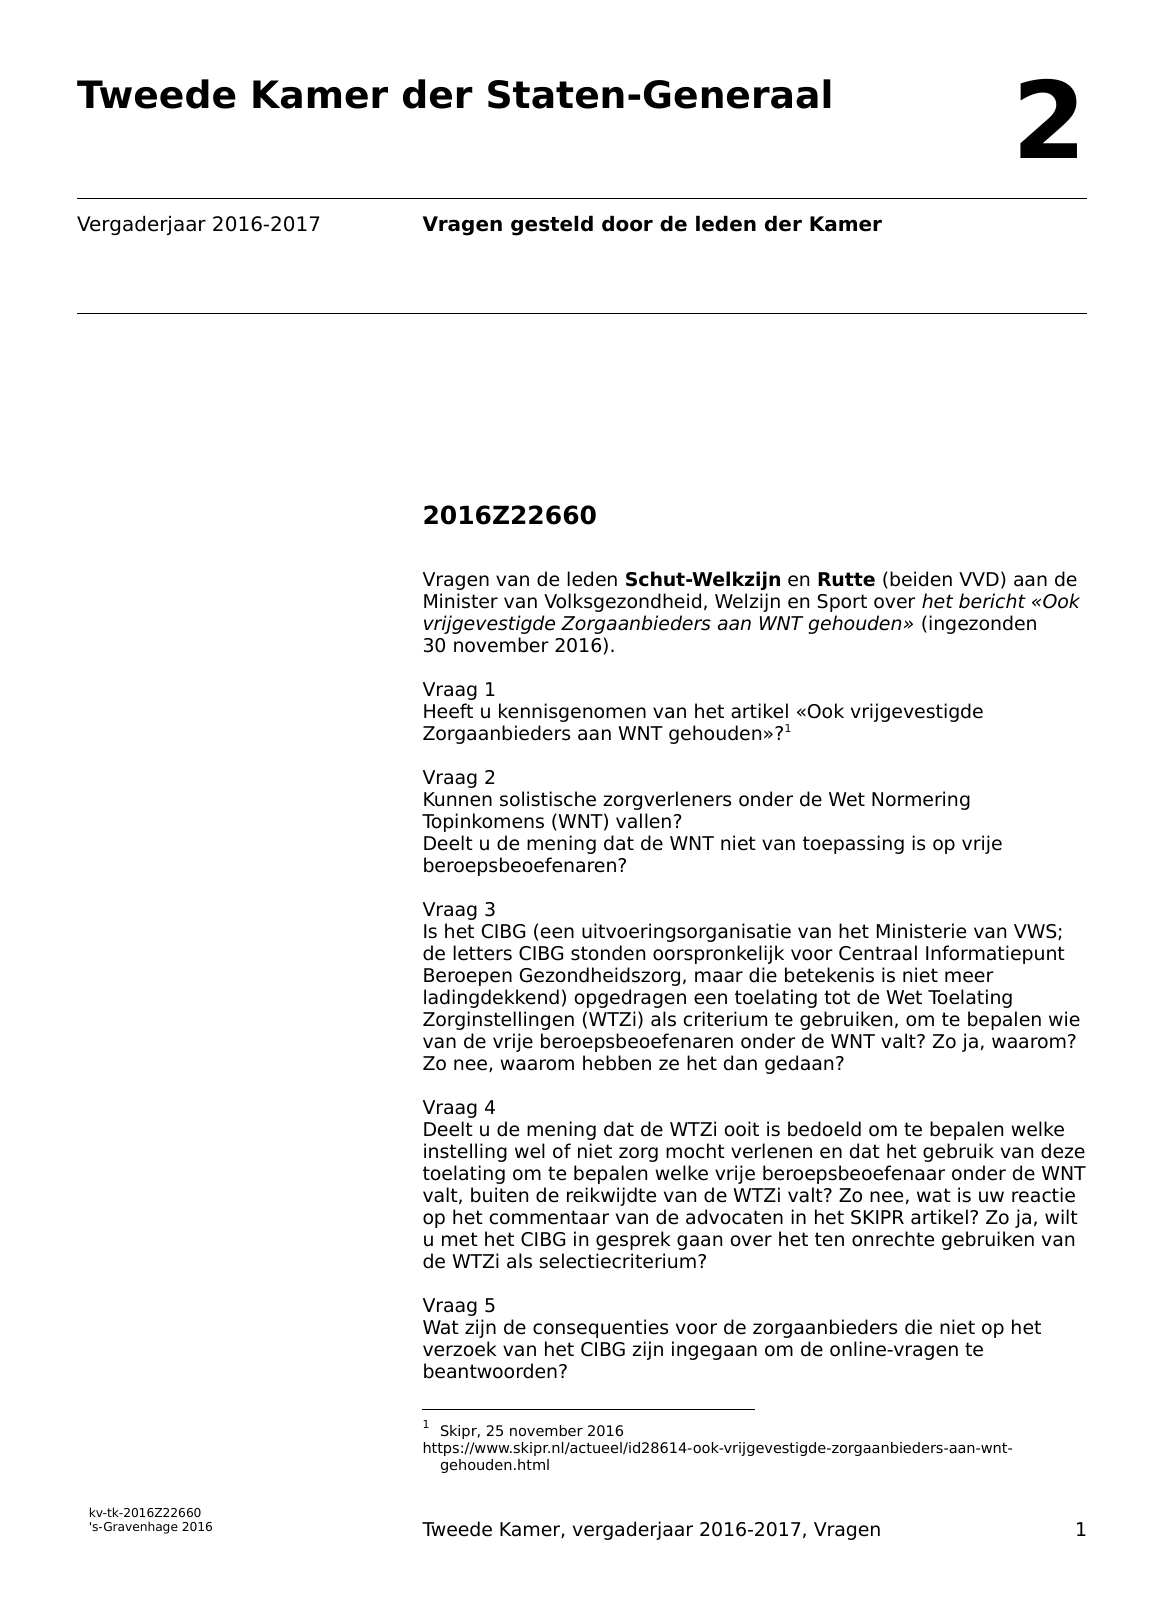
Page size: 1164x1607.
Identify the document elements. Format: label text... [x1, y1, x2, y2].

text https://www.skipr.nl/actueel/id28614-ook-vrijgevestigde-zorgaanbieders-aan-wnt-gehouden.html [422, 1441, 1087, 1474]
text 's-Gravenhage 2016 [88, 1520, 323, 1534]
text Wat zijn de consequenties voor de zorgaanbieders die niet op het verzoek van het CIBG zijn ingegaan om de online-vragen te beantwoorden? [422, 1317, 1087, 1383]
table_cell Vragen gesteld door de leden der Kamer [422, 199, 1087, 313]
text Is het CIBG (een uitvoeringsorganisatie van het Ministerie van VWS; de letters CIBG stonden oorspronkelijk voor Centraal Informatiepunt Beroepen Gezondheidszorg, maar die betekenis is niet meer ladingdekkend) opgedragen een toelating tot de Wet Toelating Zorginstellingen (WTZi) als criterium te gebruiken, om te bepalen wie van de vrije beroepsbeoefenaren onder de WNT valt? Zo ja, waarom? Zo nee, waarom hebben ze het dan gedaan? [422, 921, 1087, 1075]
text 2016Z22660 [422, 501, 1087, 531]
table_header Tweede Kamer der Staten-Generaal [77, 59, 886, 198]
text Vraag 4 [422, 1097, 1087, 1119]
text Vraag 5 [422, 1295, 1087, 1317]
text Vragen van de leden Schut-Welkzijn en Rutte (beiden VVD) aan de Minister van Volksgezondheid, Welzijn en Sport over het bericht «Ook vrijgevestigde Zorgaanbieders aan WNT gehouden» (ingezonden 30 november 2016). [422, 569, 1087, 657]
text Deelt u de mening dat de WNT niet van toepassing is op vrije beroepsbeoefenaren? [422, 833, 1087, 877]
text Kunnen solistische zorgverleners onder de Wet Normering Topinkomens (WNT) vallen? [422, 789, 1087, 833]
text Skipr, 25 november 2016 [422, 1418, 1087, 1441]
text Vraag 3 [422, 899, 1087, 921]
table_header 2 [886, 59, 1087, 198]
text Heeft u kennisgenomen van het artikel «Ook vrijgevestigde Zorgaanbieders aan WNT gehouden»? [422, 701, 1087, 745]
text kv-tk-2016Z22660 [88, 1506, 323, 1520]
table_cell Vergaderjaar 2016-2017 [77, 199, 422, 313]
text Vraag 1 [422, 679, 1087, 701]
text Vraag 2 [422, 767, 1087, 789]
text Deelt u de mening dat de WTZi ooit is bedoeld om te bepalen welke instelling wel of niet zorg mocht verlenen en dat het gebruik van deze toelating om te bepalen welke vrije beroepsbeoefenaar onder de WNT valt, buiten de reikwijdte van de WTZi valt? Zo nee, wat is uw reactie op het commentaar van de advocaten in het SKIPR artikel? Zo ja, wilt u met het CIBG in gesprek gaan over het ten onrechte gebruiken van de WTZi als selectiecriterium? [422, 1119, 1087, 1273]
